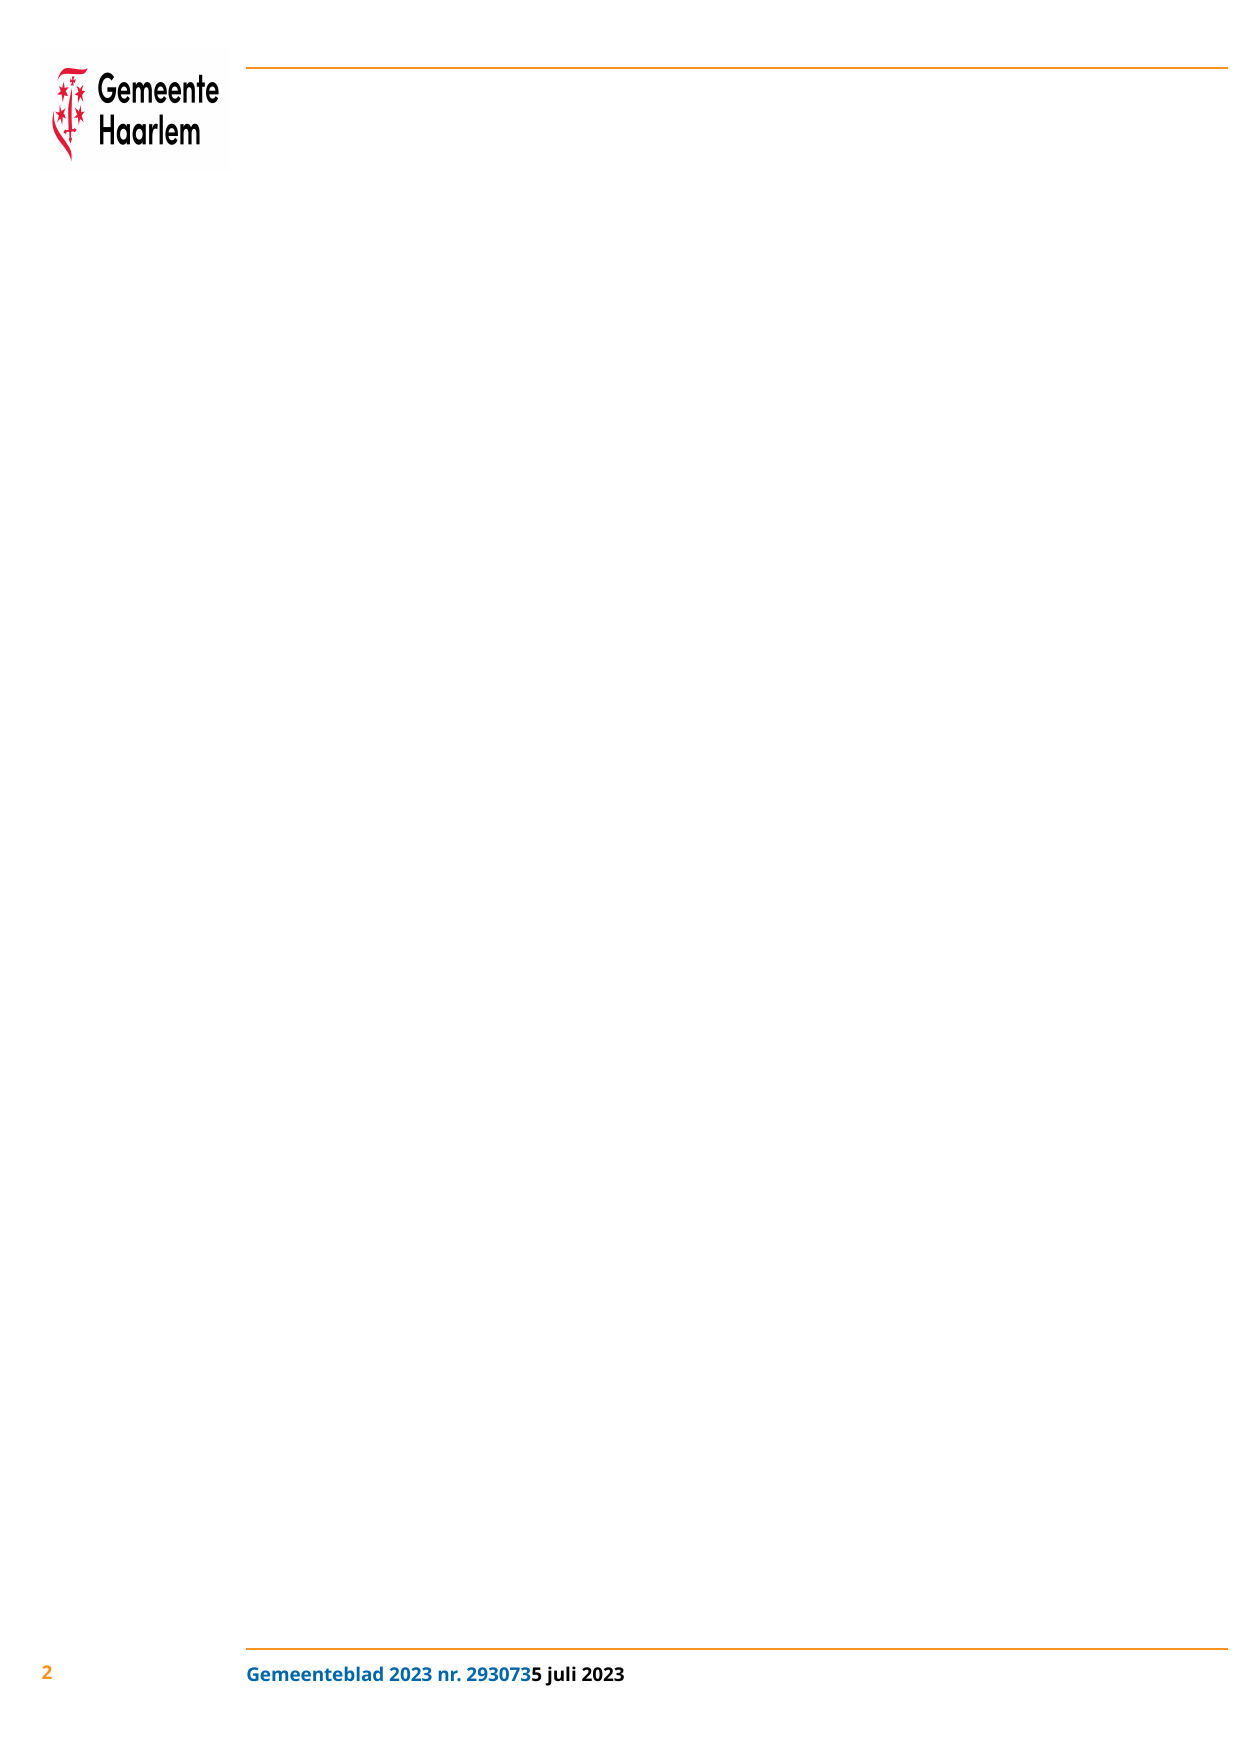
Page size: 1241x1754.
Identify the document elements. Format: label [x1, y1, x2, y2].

picture [41, 47, 231, 172]
